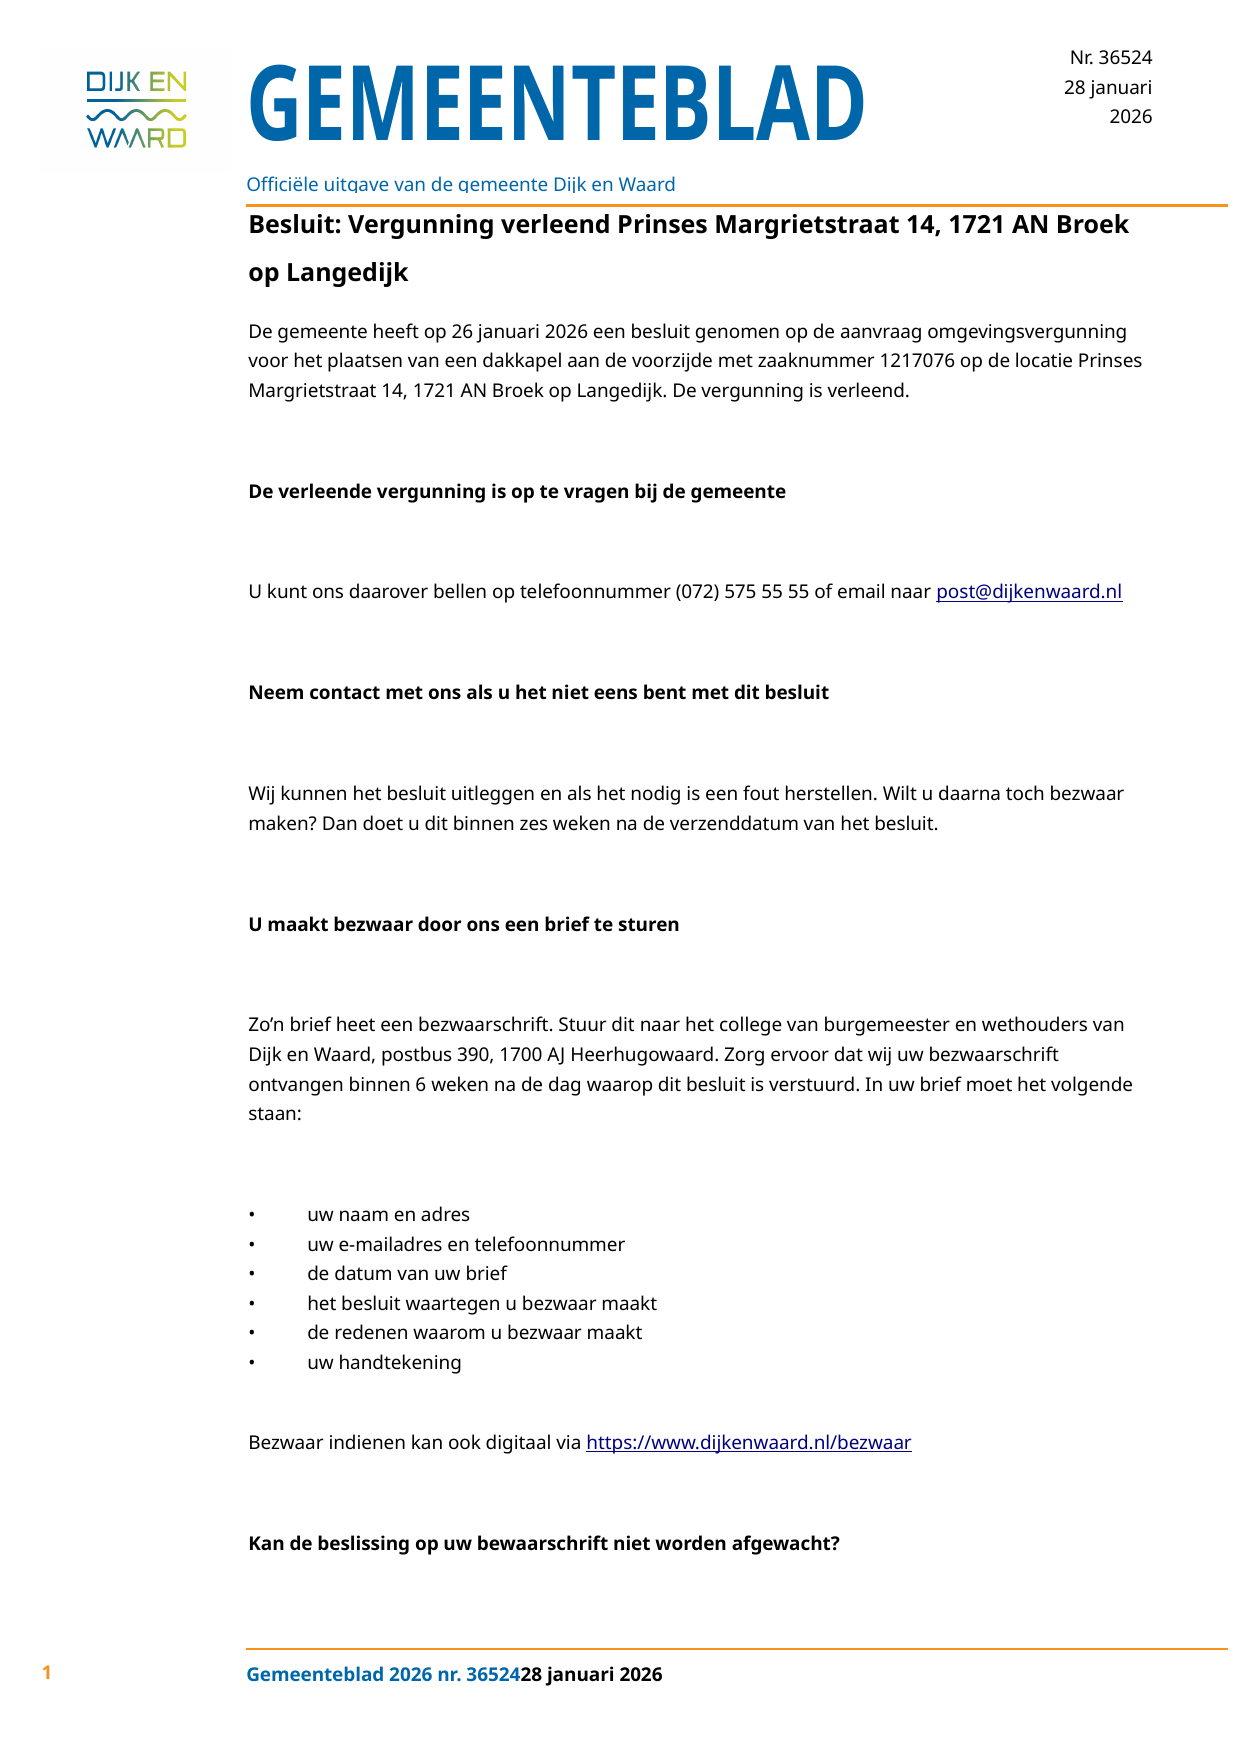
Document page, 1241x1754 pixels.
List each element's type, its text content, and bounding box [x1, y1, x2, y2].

text Kan de beslissing op uw bewaarschrift niet worden afgewacht? [248, 1530, 1152, 1556]
text U kunt ons daarover bellen op telefoonnummer (072) 575 55 55 of email naar post@dijkenwaard.nl [248, 579, 1152, 604]
text Besluit: Vergunning verleend Prinses Margrietstraat 14, 1721 AN Broek op Langedijk [248, 207, 1152, 288]
text De verleende vergunning is op te vragen bij de gemeente [248, 478, 1152, 504]
list uw handtekening [248, 1349, 1152, 1375]
text Zo’n brief heet een bezwaarschrift. Stuur dit naar het college van burgemeester en wethouders van Dijk en Waard, postbus 390, 1700 AJ Heerhugowaard. Zorg ervoor dat wij uw bezwaarschrift ontvangen binnen 6 weken na de dag waarop dit besluit is verstuurd. In uw brief moet het volgende staan: [248, 1012, 1152, 1126]
text Neem contact met ons als u het niet eens bent met dit besluit [248, 679, 1152, 705]
text Wij kunnen het besluit uitleggen en als het nodig is een fout herstellen. Wilt u daarna toch bezwaar maken? Dan doet u dit binnen zes weken na de verzenddatum van het besluit. [248, 780, 1152, 836]
text Bezwaar indienen kan ook digitaal via https://www.dijkenwaard.nl/bezwaar [248, 1429, 1152, 1455]
list uw naam en adres [248, 1201, 1152, 1227]
list de datum van uw brief [248, 1260, 1152, 1286]
text U maakt bezwaar door ons een brief te sturen [248, 911, 1152, 937]
list uw e-mailadres en telefoonnummer [248, 1231, 1152, 1257]
list de redenen waarom u bezwaar maakt [248, 1319, 1152, 1345]
text De gemeente heeft op 26 januari 2026 een besluit genomen op de aanvraag omgevingsvergunning voor het plaatsen van een dakkapel aan de voorzijde met zaaknummer 1217076 op de locatie Prinses Margrietstraat 14, 1721 AN Broek op Langedijk. De vergunning is verleend. [248, 318, 1152, 403]
picture [41, 47, 231, 172]
list het besluit waartegen u bezwaar maakt [248, 1290, 1152, 1316]
